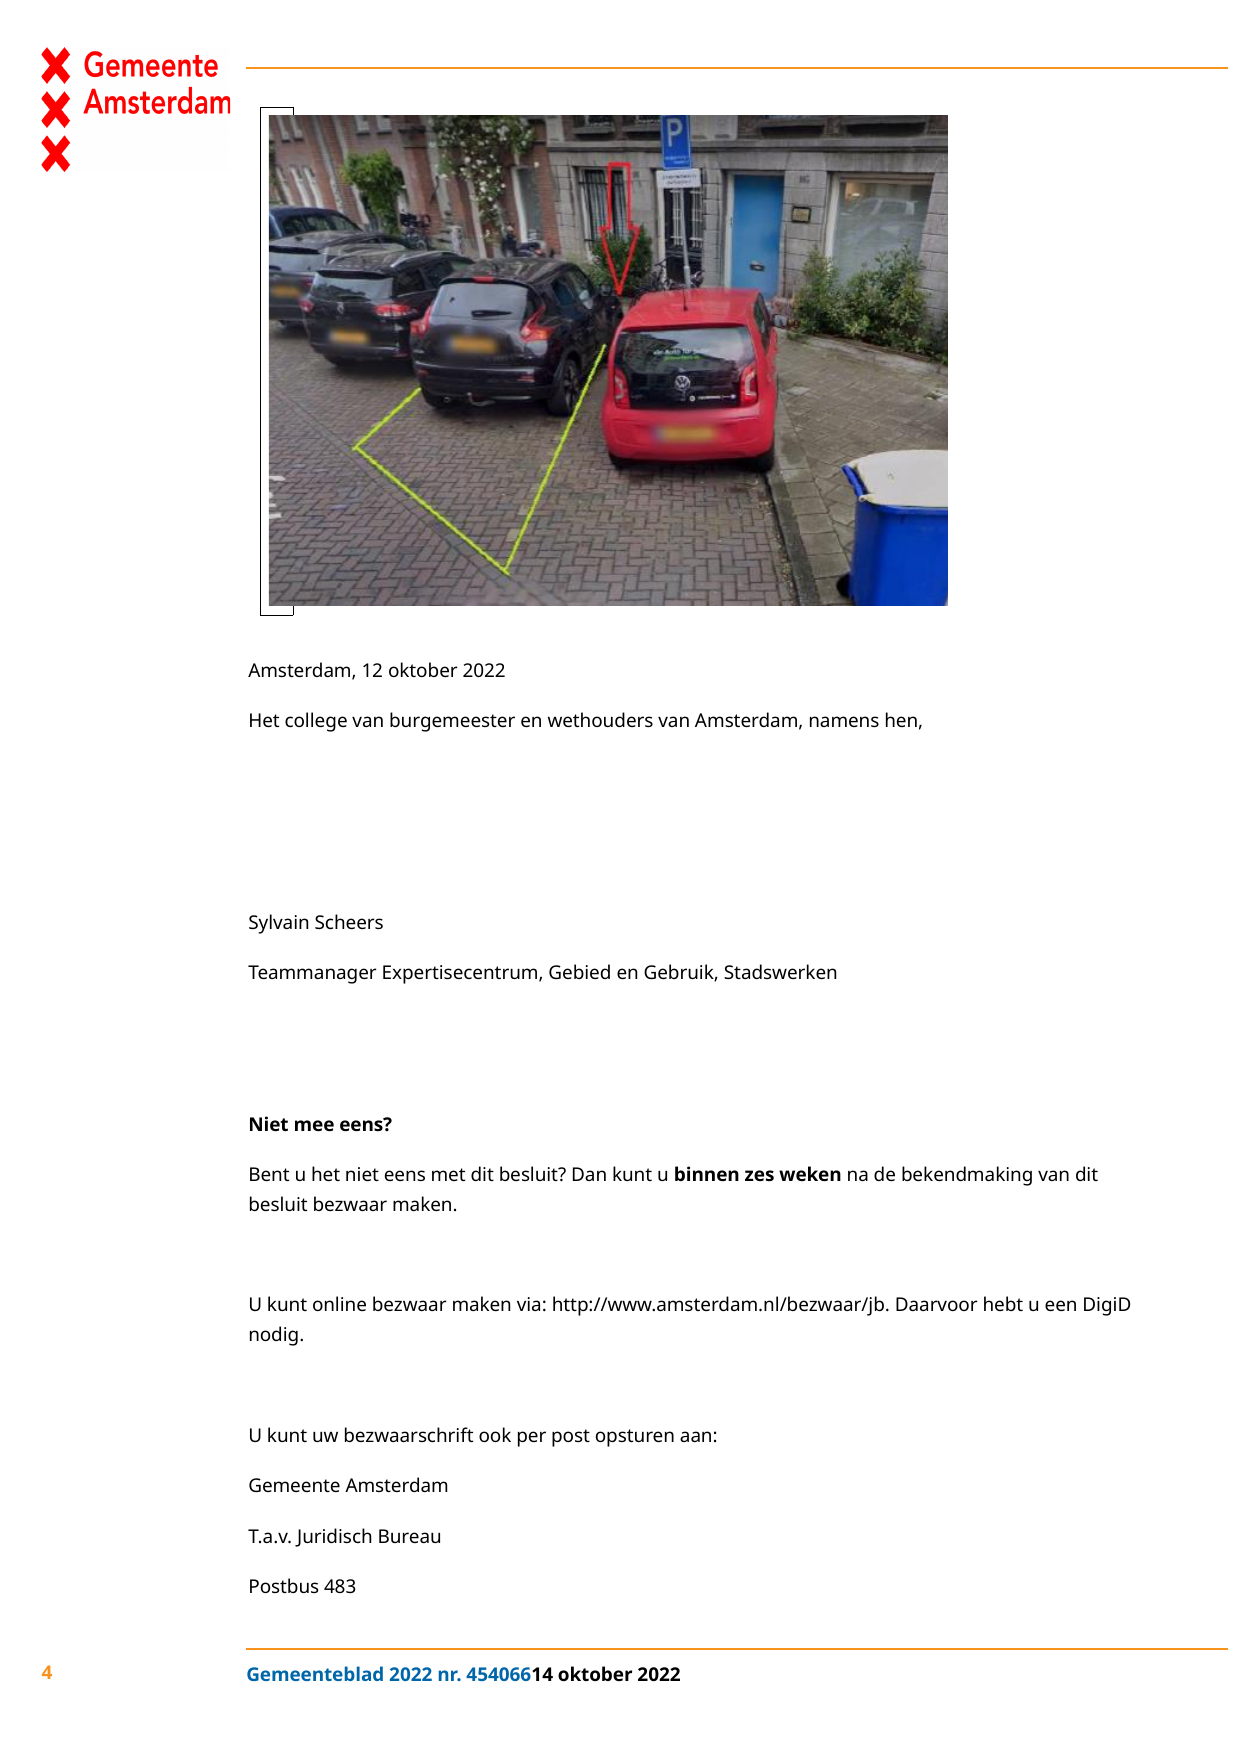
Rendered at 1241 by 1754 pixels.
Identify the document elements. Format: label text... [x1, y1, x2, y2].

text Amsterdam, 12 oktober 2022 [248, 657, 1152, 683]
text T.a.v. Juridisch Bureau [248, 1523, 1152, 1548]
text Postbus 483 [248, 1573, 1152, 1599]
text U kunt online bezwaar maken via: http://www.amsterdam.nl/bezwaar/jb. Daarvoor hebt u een DigiD nodig. [248, 1292, 1152, 1347]
text Sylvain Scheers [248, 909, 1152, 935]
text U kunt uw bezwaarschrift ook per post opsturen aan: [248, 1422, 1152, 1448]
text Teammanager Expertisecentrum, Gebied en Gebruik, Stadswerken [248, 959, 1152, 985]
text Bent u het niet eens met dit besluit? Dan kunt u binnen zes weken na de bekendmaking van dit besluit bezwaar maken. [248, 1161, 1152, 1216]
picture [268, 115, 948, 606]
picture [41, 47, 231, 172]
text Gemeente Amsterdam [248, 1472, 1152, 1498]
text Het college van burgemeester en wethouders van Amsterdam, namens hen, [248, 707, 1152, 733]
text Niet mee eens? [248, 1111, 1152, 1136]
